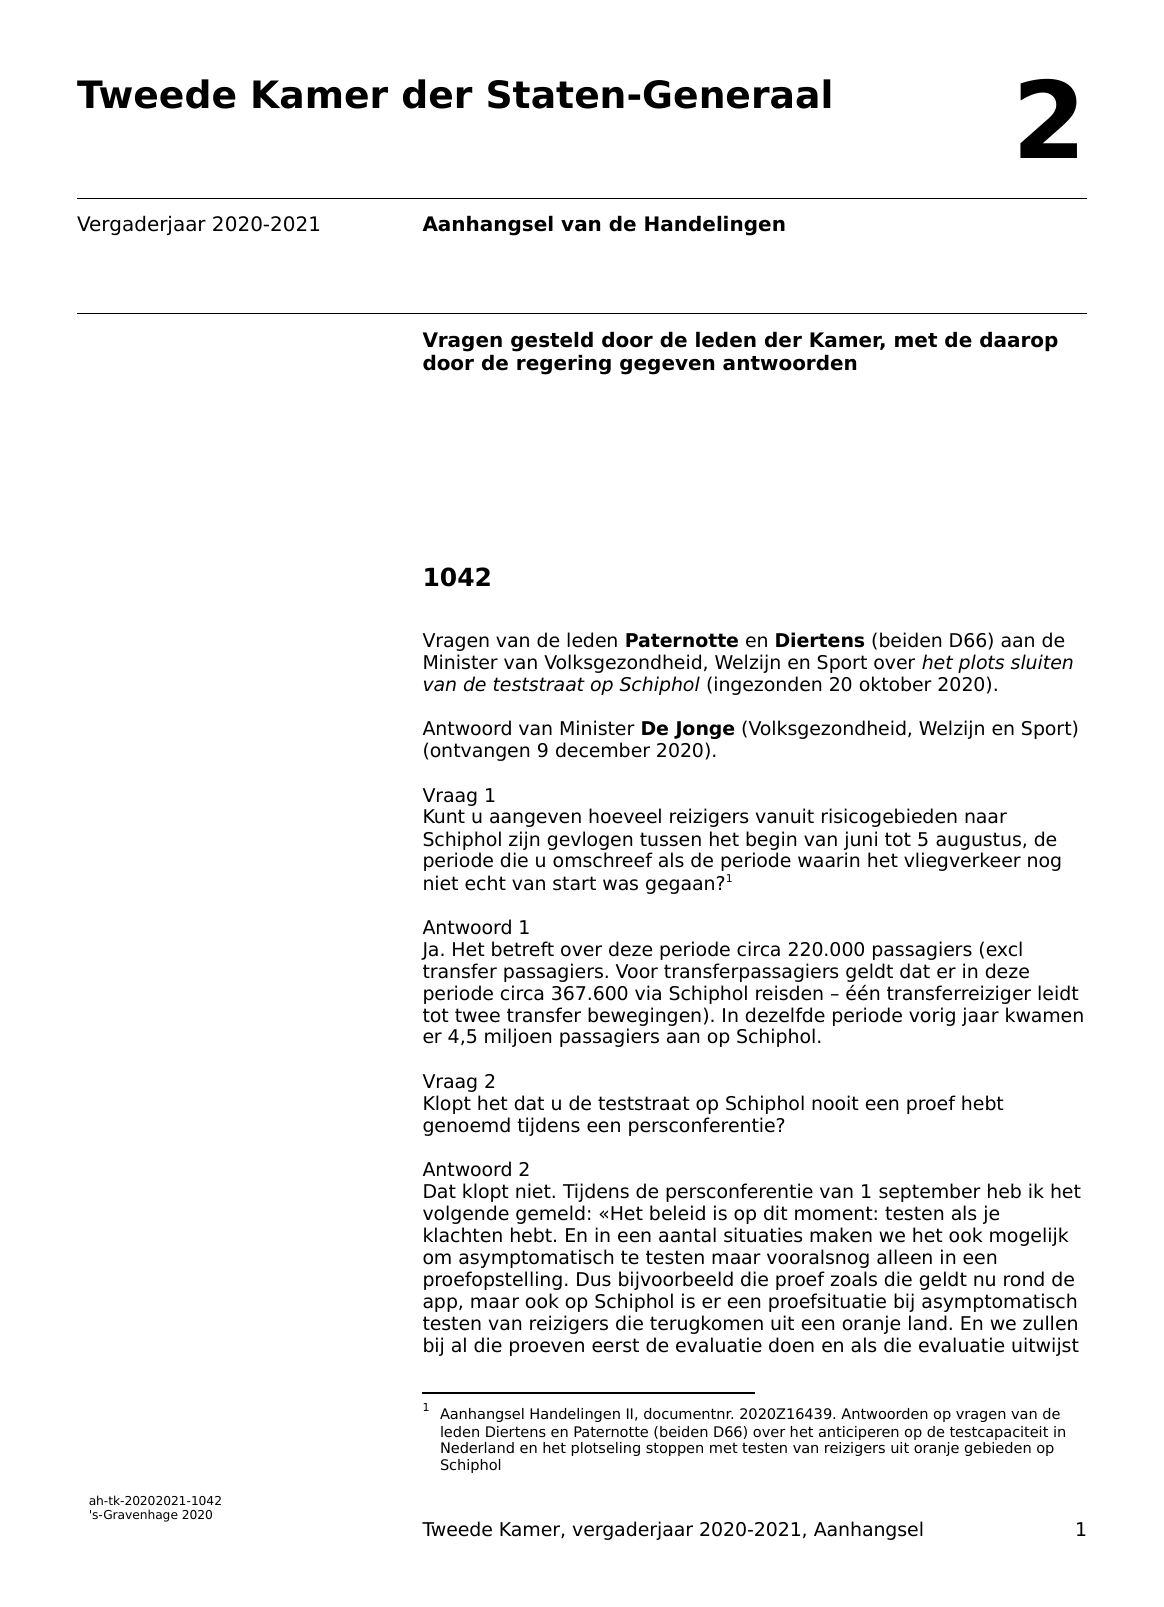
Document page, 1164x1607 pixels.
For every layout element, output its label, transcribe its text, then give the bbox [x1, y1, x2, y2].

text Vraag 2 [422, 1071, 1087, 1093]
table_header Tweede Kamer der Staten-Generaal [77, 59, 886, 198]
text ah-tk-20202021-1042 [88, 1494, 323, 1508]
text Antwoord van Minister De Jonge (Volksgezondheid, Welzijn en Sport) (ontvangen 9 december 2020). [422, 718, 1087, 762]
text Vraag 1 [422, 784, 1087, 806]
table_cell Vragen gesteld door de leden der Kamer, met de daarop door de regering gegeven antwoorden [422, 314, 1087, 375]
text Dat klopt niet. Tijdens de persconferentie van 1 september heb ik het volgende gemeld: «Het beleid is op dit moment: testen als je klachten hebt. En in een aantal situaties maken we het ook mogelijk om asymptomatisch te testen maar vooralsnog alleen in een proefopstelling. Dus bijvoorbeeld die proef zoals die geldt nu rond de app, maar ook op Schiphol is er een proefsituatie bij asymptomatisch testen van reizigers die terugkomen uit een oranje land. En we zullen bij al die proeven eerst de evaluatie doen en als die evaluatie uitwijst [422, 1181, 1087, 1357]
text 's-Gravenhage 2020 [88, 1508, 323, 1522]
table_header 2 [886, 59, 1087, 198]
text Klopt het dat u de teststraat op Schiphol nooit een proef hebt genoemd tijdens een persconferentie? [422, 1093, 1087, 1137]
text Ja. Het betreft over deze periode circa 220.000 passagiers (excl transfer passagiers. Voor transferpassagiers geldt dat er in deze periode circa 367.600 via Schiphol reisden – één transferreiziger leidt tot twee transfer bewegingen). In dezelfde periode vorig jaar kwamen er 4,5 miljoen passagiers aan op Schiphol. [422, 938, 1087, 1048]
text Kunt u aangeven hoeveel reizigers vanuit risicogebieden naar Schiphol zijn gevlogen tussen het begin van juni tot 5 augustus, de periode die u omschreef als de periode waarin het vliegverkeer nog niet echt van start was gegaan? [422, 806, 1087, 894]
table_cell Vergaderjaar 2020-2021 [77, 199, 422, 313]
text Aanhangsel Handelingen II, documentnr. 2020Z16439. Antwoorden op vragen van de leden Diertens en Paternotte (beiden D66) over het anticiperen op de testcapaciteit in Nederland en het plotseling stoppen met testen van reizigers uit oranje gebieden op Schiphol [422, 1402, 1087, 1474]
text Antwoord 1 [422, 917, 1087, 938]
text Vragen van de leden Paternotte en Diertens (beiden D66) aan de Minister van Volksgezondheid, Welzijn en Sport over het plots sluiten van de teststraat op Schiphol (ingezonden 20 oktober 2020). [422, 630, 1087, 696]
text Antwoord 2 [422, 1159, 1087, 1181]
table_cell Aanhangsel van de Handelingen [422, 199, 1087, 313]
text 1042 [422, 563, 1087, 592]
table_cell [77, 314, 422, 375]
